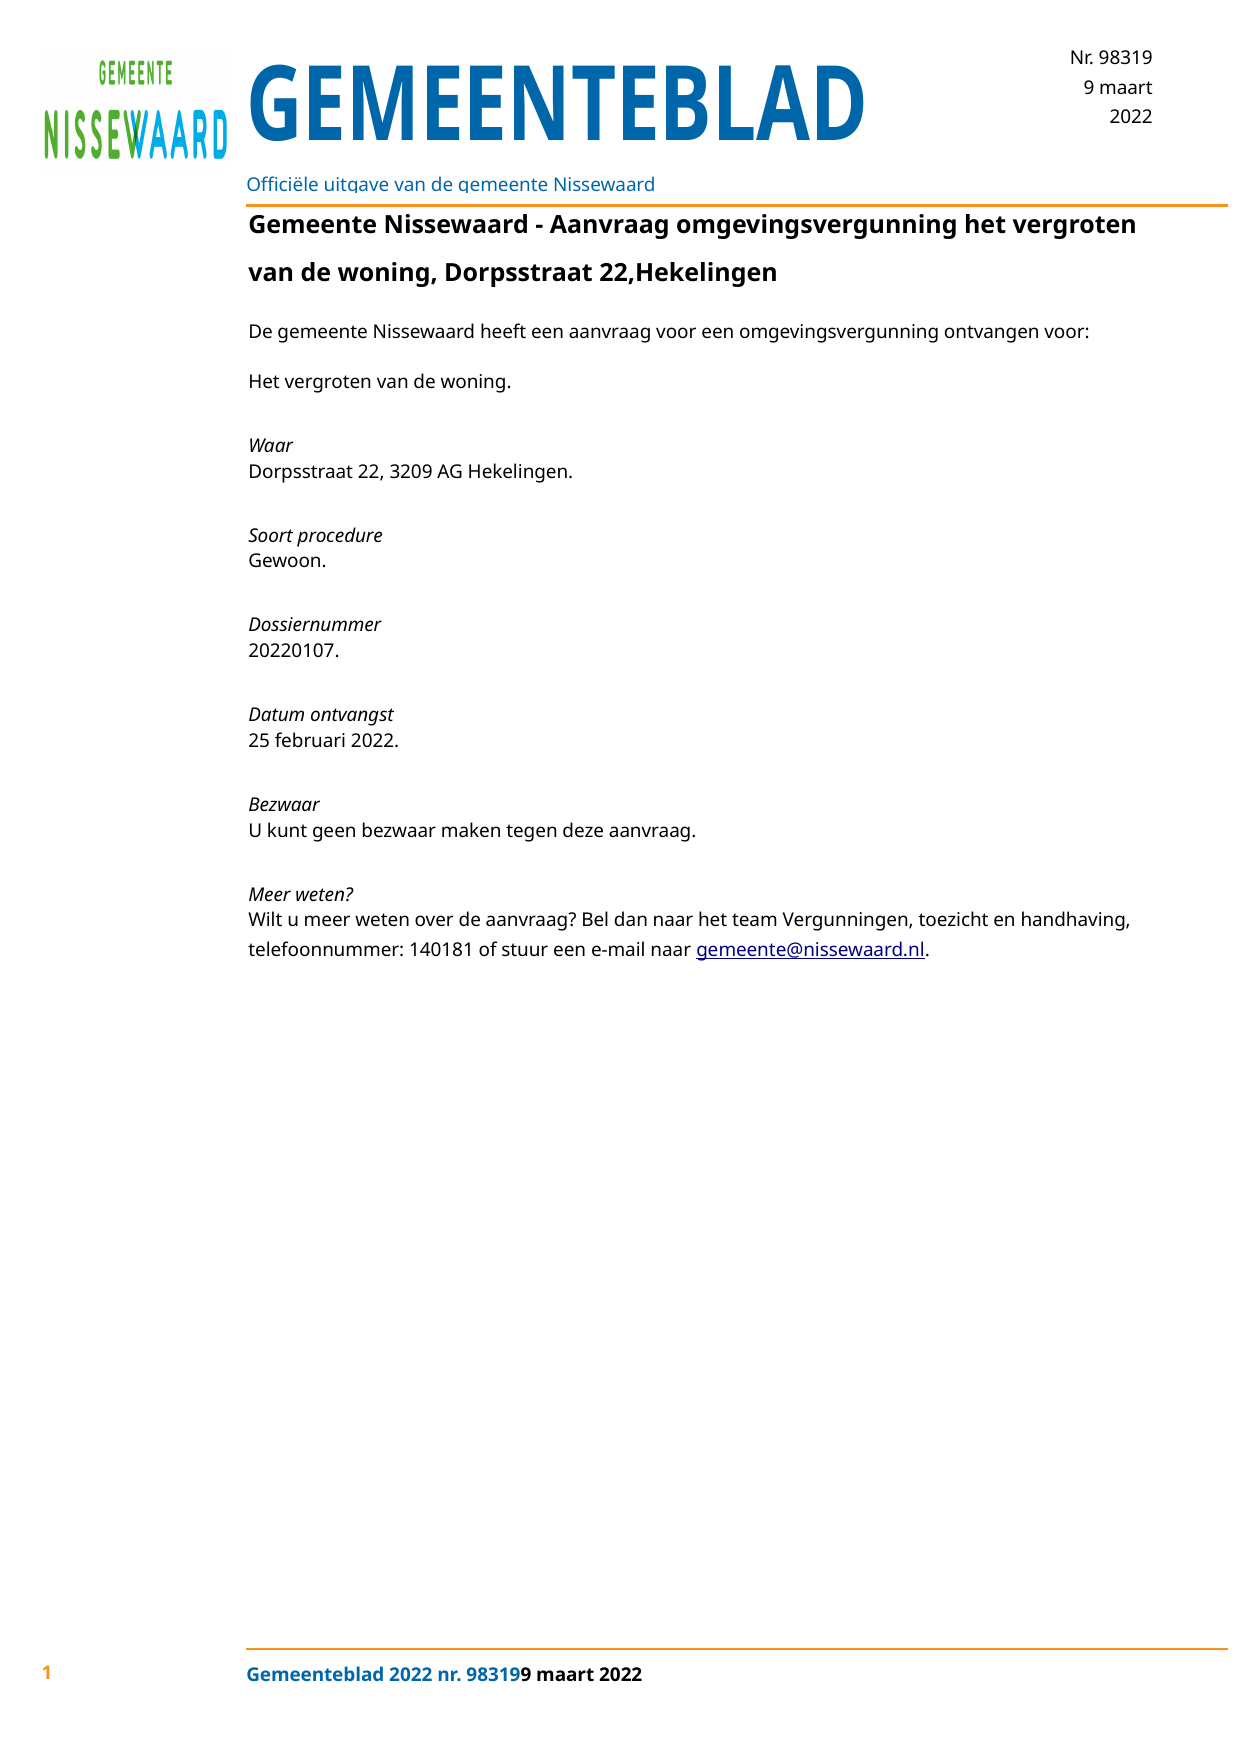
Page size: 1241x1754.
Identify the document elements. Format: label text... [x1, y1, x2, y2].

text De gemeente Nissewaard heeft een aanvraag voor een omgevingsvergunning ontvangen voor: [248, 318, 1152, 344]
text Waar [248, 432, 1152, 458]
text U kunt geen bezwaar maken tegen deze aanvraag. [248, 817, 1152, 842]
text Het vergroten van de woning. [248, 368, 1152, 394]
text Bezwaar [248, 791, 1152, 817]
text 20220107. [248, 637, 1152, 663]
text Gemeente Nissewaard - Aanvraag omgevingsvergunning het vergroten van de woning, Dorpsstraat 22,Hekelingen [248, 207, 1152, 288]
picture [41, 47, 231, 172]
text Dossiernummer [248, 612, 1152, 637]
text Meer weten? [248, 881, 1152, 906]
text Gewoon. [248, 548, 1152, 573]
text Datum ontvangst [248, 701, 1152, 727]
text Dorpsstraat 22, 3209 AG Hekelingen. [248, 458, 1152, 484]
text 25 februari 2022. [248, 727, 1152, 753]
text Soort procedure [248, 522, 1152, 548]
text Wilt u meer weten over de aanvraag? Bel dan naar het team Vergunningen, toezicht en handhaving, telefoonnummer: 140181 of stuur een e-mail naar gemeente@nissewaard.nl. [248, 906, 1152, 962]
